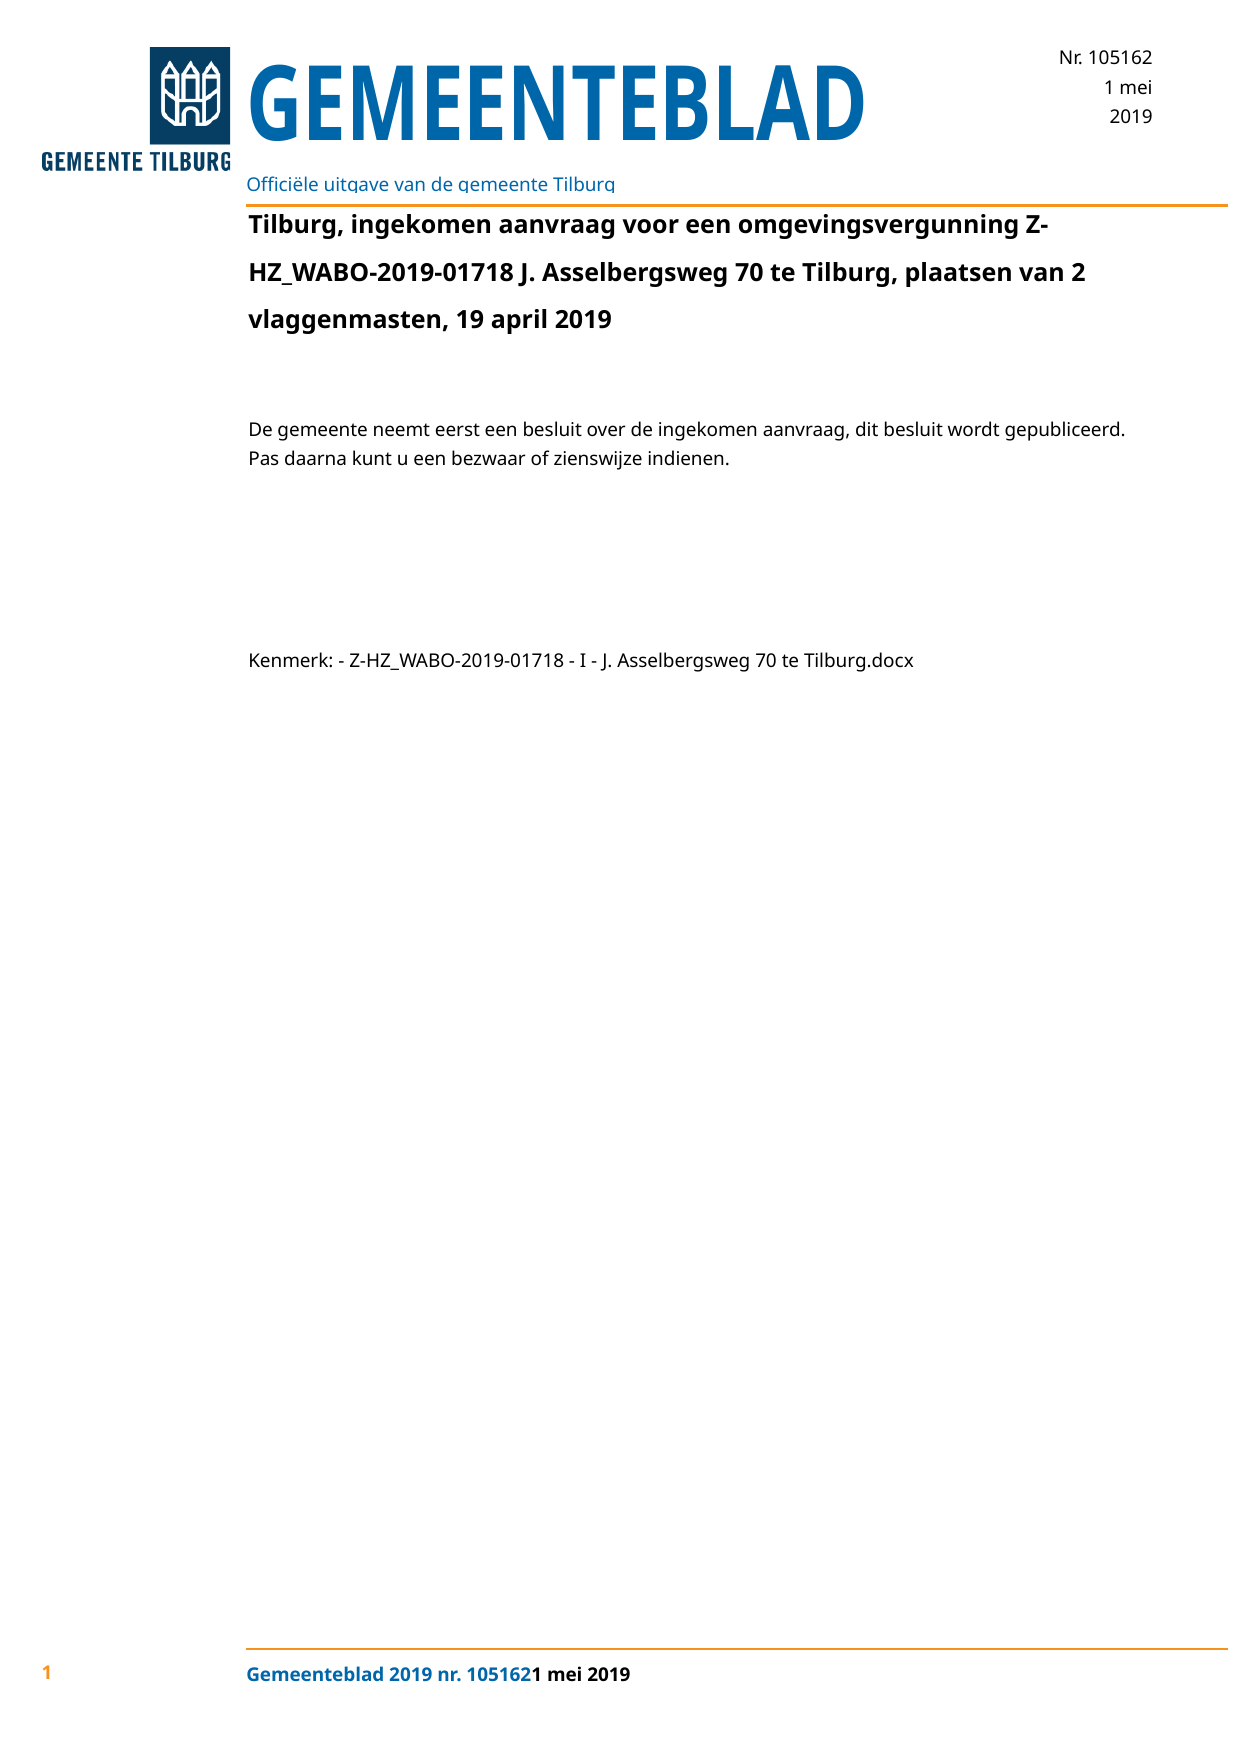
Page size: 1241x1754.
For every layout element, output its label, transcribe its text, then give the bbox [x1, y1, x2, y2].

text Kenmerk: - Z-HZ_WABO-2019-01718 - I - J. Asselbergsweg 70 te Tilburg.docx [248, 647, 1152, 673]
picture [41, 47, 231, 172]
text Tilburg, ingekomen aanvraag voor een omgevingsvergunning Z-HZ_WABO-2019-01718 J. Asselbergsweg 70 te Tilburg, plaatsen van 2 vlaggenmasten, 19 april 2019 [248, 207, 1152, 336]
text De gemeente neemt eerst een besluit over de ingekomen aanvraag, dit besluit wordt gepubliceerd. Pas daarna kunt u een bezwaar of zienswijze indienen. [248, 416, 1152, 471]
